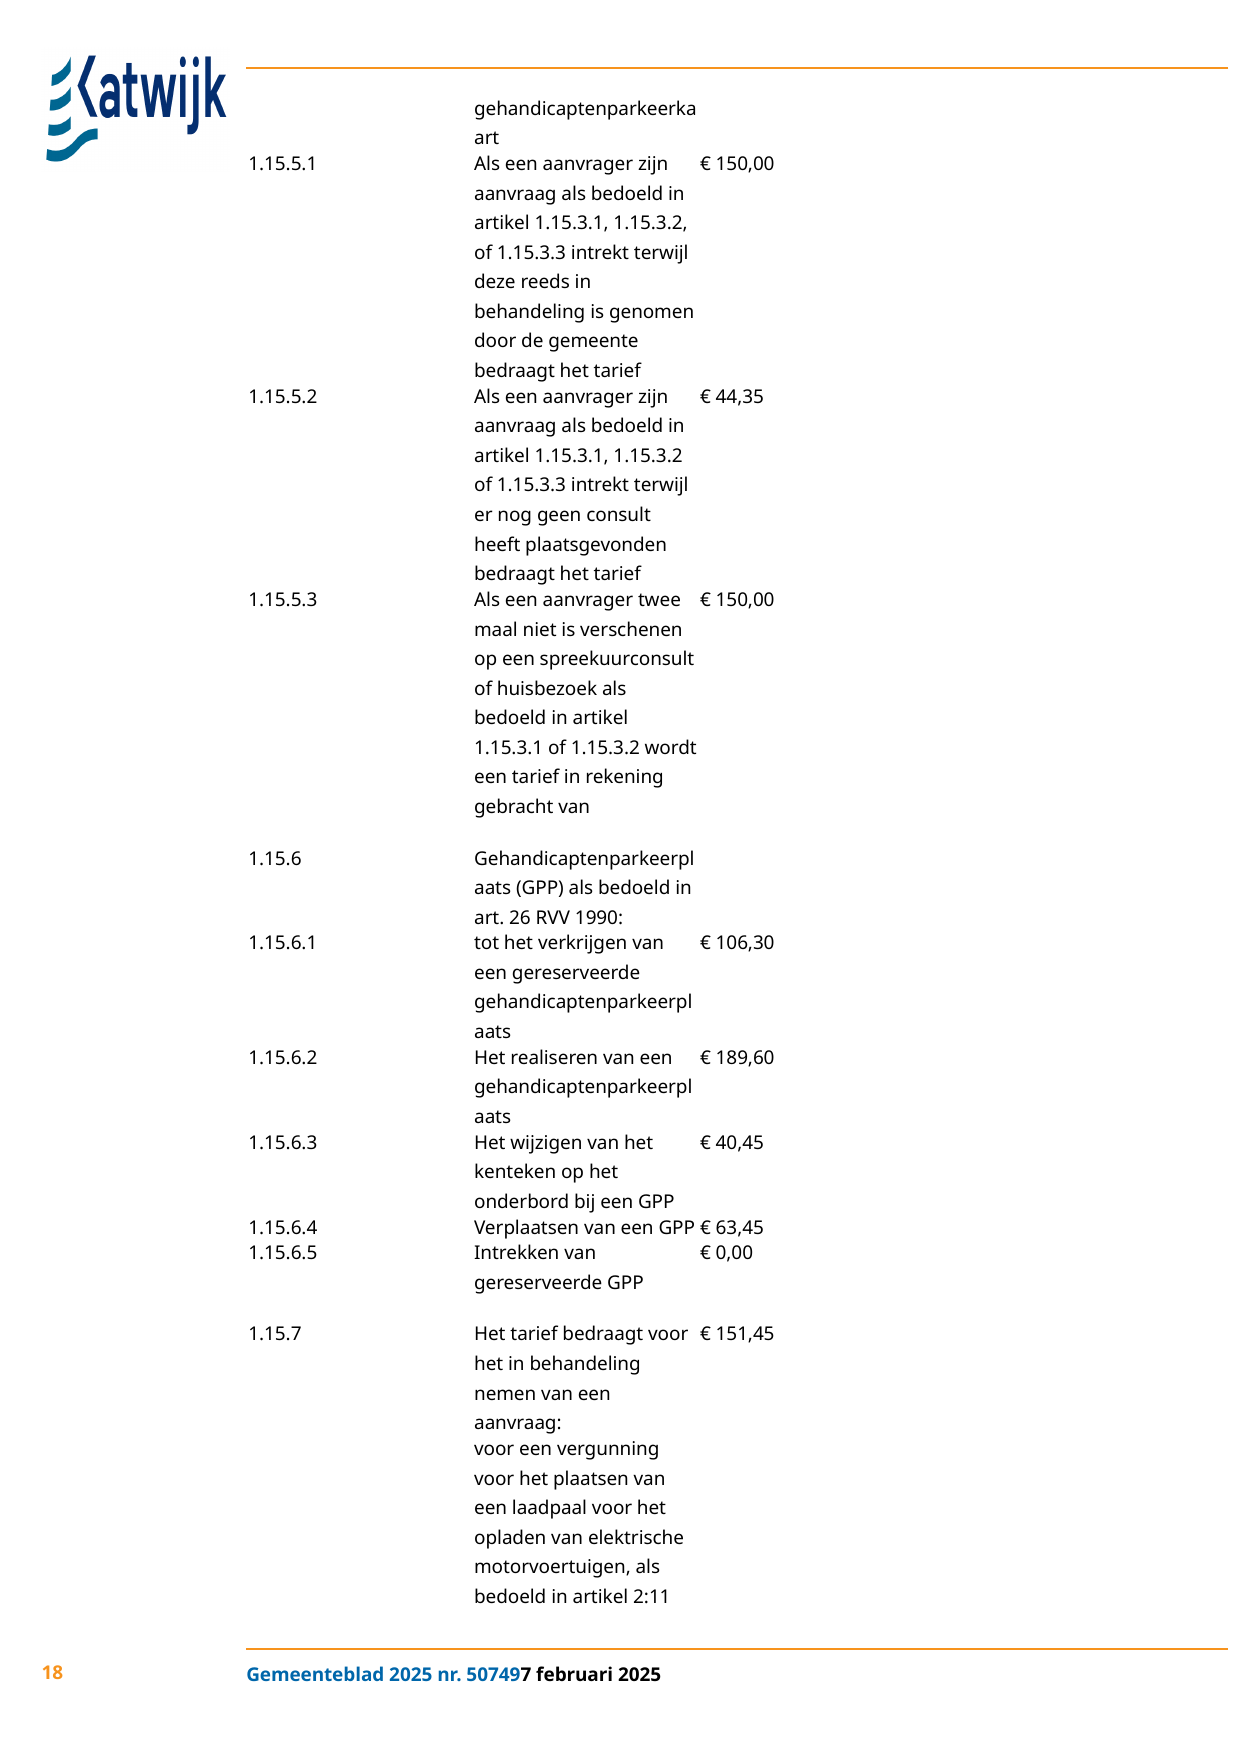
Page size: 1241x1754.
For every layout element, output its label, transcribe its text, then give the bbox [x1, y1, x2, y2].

table_cell [474, 819, 700, 845]
table_cell € 63,45 [700, 1214, 926, 1239]
table_cell Als een aanvrager zijn aanvraag als bedoeld in artikel 1.15.3.1, 1.15.3.2, of 1.15.3.3 intrekt terwijl deze reeds in behandeling is genomen door de gemeente bedraagt het tarief [474, 150, 700, 383]
table_cell € 0,00 [700, 1240, 926, 1295]
table_cell 1.15.5.2 [248, 383, 474, 586]
table_cell 1.15.5.1 [248, 150, 474, 383]
table_cell Gehandicaptenparkeerplaats (GPP) als bedoeld in art. 26 RVV 1990: [474, 845, 700, 929]
table_cell € 150,00 [700, 150, 926, 383]
table_cell [248, 1295, 474, 1321]
table_cell € 189,60 [700, 1044, 926, 1129]
table_cell € 150,00 [700, 586, 926, 819]
table_cell [700, 819, 926, 845]
table_cell € 106,30 [700, 930, 926, 1044]
table_cell [700, 845, 926, 929]
table_cell 1.15.6 [248, 845, 474, 929]
table_cell gehandicaptenparkeerkaart [474, 95, 700, 150]
table_cell [248, 95, 474, 150]
table_cell Het wijzigen van het kenteken op het onderbord bij een GPP [474, 1129, 700, 1214]
table_cell € 151,45 [700, 1321, 926, 1609]
table_cell Als een aanvrager twee maal niet is verschenen op een spreekuurconsult of huisbezoek als bedoeld in artikel 1.15.3.1 of 1.15.3.2 wordt een tarief in rekening gebracht van [474, 586, 700, 819]
table_cell 1.15.7 [248, 1321, 474, 1609]
table_cell 1.15.6.4 [248, 1214, 474, 1239]
table_cell € 44,35 [700, 383, 926, 586]
table_cell 1.15.6.3 [248, 1129, 474, 1214]
table_cell 1.15.5.3 [248, 586, 474, 819]
table_cell Verplaatsen van een GPP [474, 1214, 700, 1239]
table_cell tot het verkrijgen van een gereserveerde gehandicaptenparkeerplaats [474, 930, 700, 1044]
table_cell € 40,45 [700, 1129, 926, 1214]
table_cell voor een vergunning voor het plaatsen van een laadpaal voor het opladen van elektrische motorvoertuigen, als bedoeld in artikel 2:11 [474, 1435, 700, 1609]
table_cell [248, 819, 474, 845]
picture [41, 47, 231, 172]
table_cell Het tarief bedraagt voor het in behandeling nemen van een aanvraag: [474, 1321, 700, 1435]
table_cell [474, 1295, 700, 1321]
table_cell 1.15.6.1 [248, 930, 474, 1044]
table_cell 1.15.6.2 [248, 1044, 474, 1129]
table_cell 1.15.6.5 [248, 1240, 474, 1295]
table_cell Intrekken van gereserveerde GPP [474, 1240, 700, 1295]
table_cell [700, 95, 926, 150]
table_cell Het realiseren van een gehandicaptenparkeerplaats [474, 1044, 700, 1129]
table_cell Als een aanvrager zijn aanvraag als bedoeld in artikel 1.15.3.1, 1.15.3.2 of 1.15.3.3 intrekt terwijl er nog geen consult heeft plaatsgevonden bedraagt het tarief [474, 383, 700, 586]
table_cell [700, 1295, 926, 1321]
